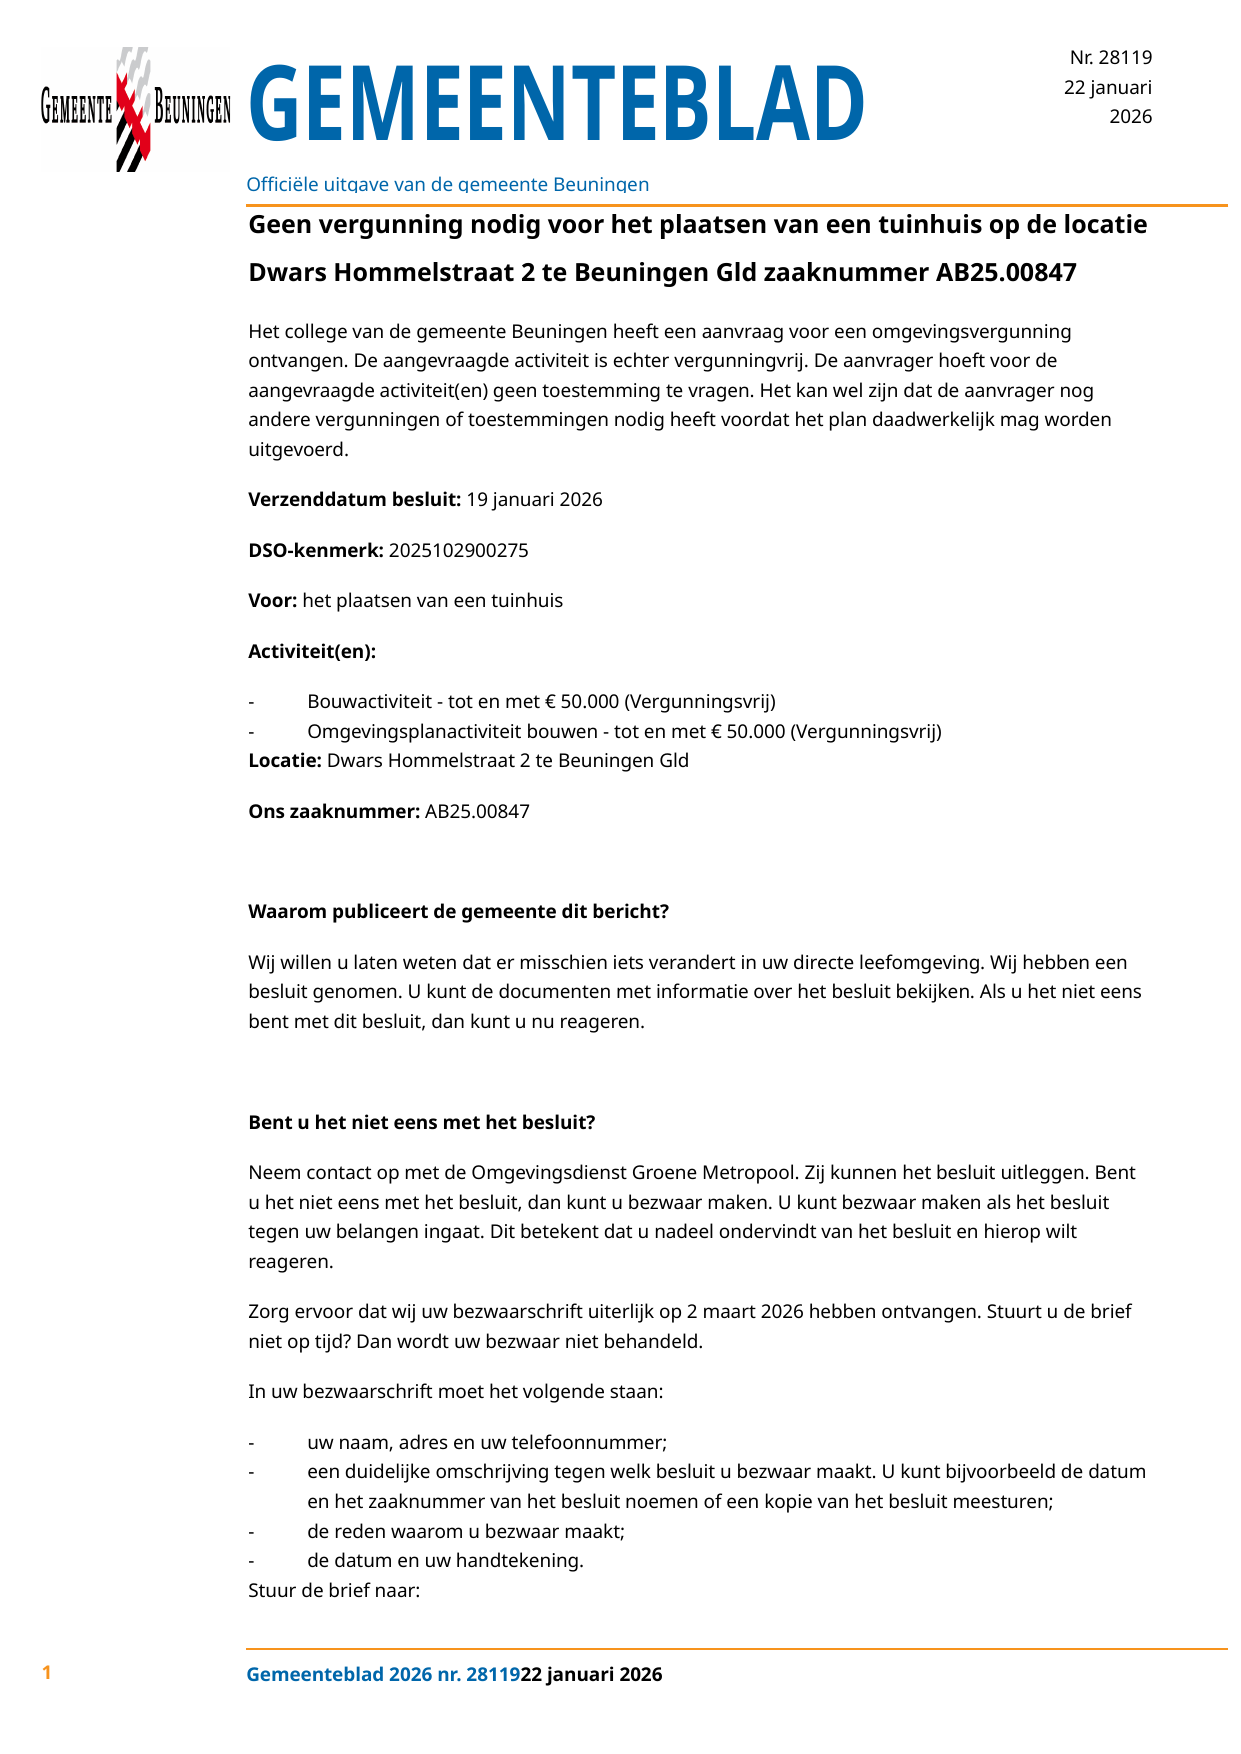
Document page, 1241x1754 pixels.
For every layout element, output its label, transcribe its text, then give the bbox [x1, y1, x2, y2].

text Waarom publiceert de gemeente dit bericht? [248, 899, 1152, 924]
text Voor: het plaatsen van een tuinhuis [248, 587, 1152, 613]
text Wij willen u laten weten dat er misschien iets verandert in uw directe leefomgeving. Wij hebben een besluit genomen. U kunt de documenten met informatie over het besluit bekijken. Als u het niet eens bent met dit besluit, dan kunt u nu reageren. [248, 949, 1152, 1034]
list uw naam, adres en uw telefoonnummer; [248, 1429, 1152, 1455]
list een duidelijke omschrijving tegen welk besluit u bezwaar maakt. U kunt bijvoorbeeld de datum en het zaaknummer van het besluit noemen of een kopie van het besluit meesturen; [248, 1459, 1152, 1514]
list Omgevingsplanactiviteit bouwen - tot en met € 50.000 (Vergunningsvrij) [248, 718, 1152, 744]
text Ons zaaknummer: AB25.00847 [248, 798, 1152, 824]
text DSO-kenmerk: 2025102900275 [248, 537, 1152, 563]
text Activiteit(en): [248, 638, 1152, 664]
text Verzenddatum besluit: 19 januari 2026 [248, 487, 1152, 512]
list de reden waarom u bezwaar maakt; [248, 1518, 1152, 1544]
text Zorg ervoor dat wij uw bezwaarschrift uiterlijk op 2 maart 2026 hebben ontvangen. Stuurt u de brief niet op tijd? Dan wordt uw bezwaar niet behandeld. [248, 1299, 1152, 1354]
list Bouwactiviteit - tot en met € 50.000 (Vergunningsvrij) [248, 688, 1152, 714]
list de datum en uw handtekening. [248, 1547, 1152, 1573]
text In uw bezwaarschrift moet het volgende staan: [248, 1379, 1152, 1404]
text Het college van de gemeente Beuningen heeft een aanvraag voor een omgevingsvergunning ontvangen. De aangevraagde activiteit is echter vergunningvrij. De aanvrager hoeft voor de aangevraagde activiteit(en) geen toestemming te vragen. Het kan wel zijn dat de aanvrager nog andere vergunningen of toestemmingen nodig heeft voordat het plan daadwerkelijk mag worden uitgevoerd. [248, 318, 1152, 462]
text Neem contact op met de Omgevingsdienst Groene Metropool. Zij kunnen het besluit uitleggen. Bent u het niet eens met het besluit, dan kunt u bezwaar maken. U kunt bezwaar maken als het besluit tegen uw belangen ingaat. Dit betekent dat u nadeel ondervindt van het besluit en hierop wilt reageren. [248, 1159, 1152, 1274]
text Bent u het niet eens met het besluit? [248, 1109, 1152, 1135]
text Stuur de brief naar: [248, 1577, 1152, 1603]
picture [41, 47, 231, 172]
text Geen vergunning nodig voor het plaatsen van een tuinhuis op de locatie Dwars Hommelstraat 2 te Beuningen Gld zaaknummer AB25.00847 [248, 207, 1152, 288]
text Locatie: Dwars Hommelstraat 2 te Beuningen Gld [248, 747, 1152, 773]
